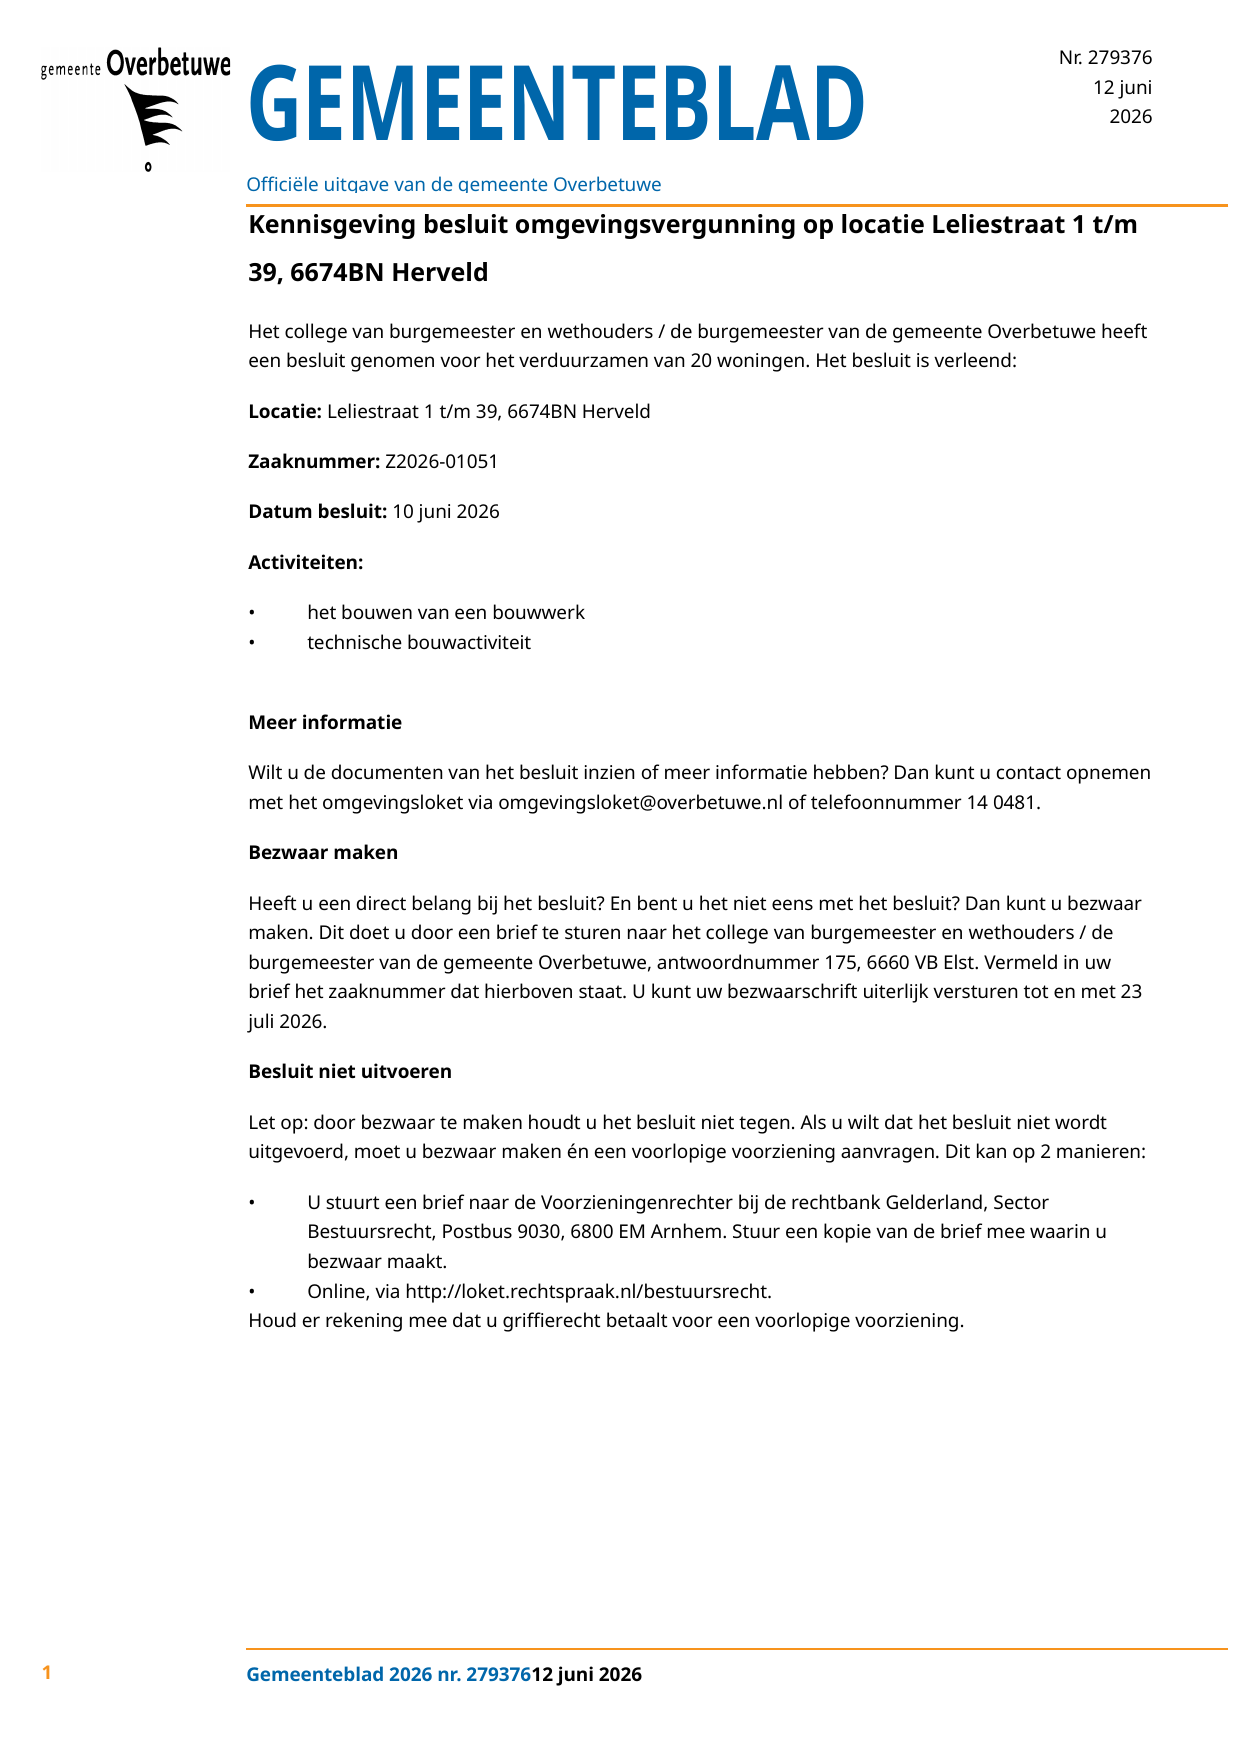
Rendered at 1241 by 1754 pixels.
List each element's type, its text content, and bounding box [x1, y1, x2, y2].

picture [41, 47, 231, 172]
text Heeft u een direct belang bij het besluit? En bent u het niet eens met het besluit? Dan kunt u bezwaar maken. Dit doet u door een brief te sturen naar het college van burgemeester en wethouders / de burgemeester van de gemeente Overbetuwe, antwoordnummer 175, 6660 VB Elst. Vermeld in uw brief het zaaknummer dat hierboven staat. U kunt uw bezwaarschrift uiterlijk versturen tot en met 23 juli 2026. [248, 890, 1152, 1034]
list technische bouwactiviteit [248, 629, 1152, 655]
text Zaaknummer: Z2026-01051 [248, 448, 1152, 474]
text Wilt u de documenten van het besluit inzien of meer informatie hebben? Dan kunt u contact opnemen met het omgevingsloket via omgevingsloket@overbetuwe.nl of telefoonnummer 14 0481. [248, 759, 1152, 815]
list Online, via http://loket.rechtspraak.nl/bestuursrecht. [248, 1278, 1152, 1304]
text Houd er rekening mee dat u griffierecht betaalt voor een voorlopige voorziening. [248, 1307, 1152, 1333]
text Het college van burgemeester en wethouders / de burgemeester van de gemeente Overbetuwe heeft een besluit genomen voor het verduurzamen van 20 woningen. Het besluit is verleend: [248, 318, 1152, 373]
text Locatie: Leliestraat 1 t/m 39, 6674BN Herveld [248, 398, 1152, 424]
text Kennisgeving besluit omgevingsvergunning op locatie Leliestraat 1 t/m 39, 6674BN Herveld [248, 207, 1152, 288]
text Activiteiten: [248, 549, 1152, 575]
list het bouwen van een bouwwerk [248, 599, 1152, 625]
list U stuurt een brief naar de Voorzieningenrechter bij de rechtbank Gelderland, Sector Bestuursrecht, Postbus 9030, 6800 EM Arnhem. Stuur een kopie van de brief mee waarin u bezwaar maakt. [248, 1189, 1152, 1274]
text Let op: door bezwaar te maken houdt u het besluit niet tegen. Als u wilt dat het besluit niet wordt uitgevoerd, moet u bezwaar maken én een voorlopige voorziening aanvragen. Dit kan op 2 manieren: [248, 1109, 1152, 1164]
text Bezwaar maken [248, 839, 1152, 865]
text Besluit niet uitvoeren [248, 1059, 1152, 1084]
text Datum besluit: 10 juni 2026 [248, 499, 1152, 524]
text Meer informatie [248, 709, 1152, 735]
